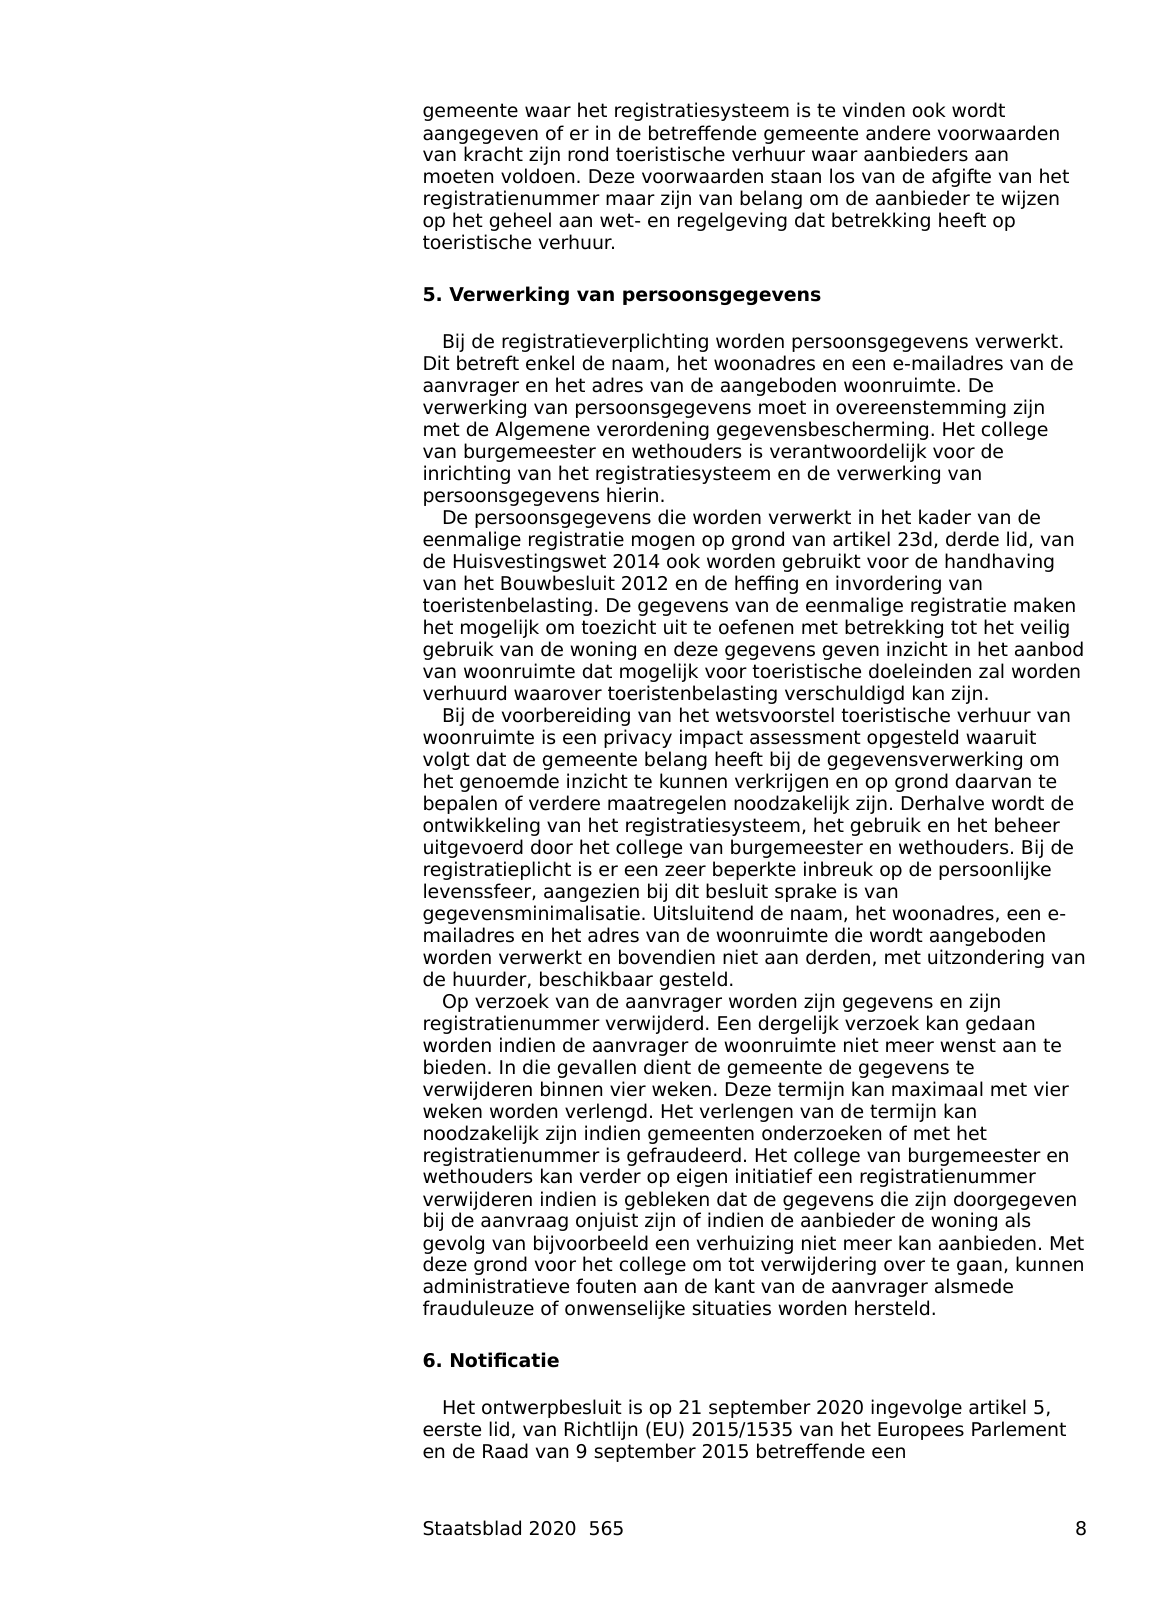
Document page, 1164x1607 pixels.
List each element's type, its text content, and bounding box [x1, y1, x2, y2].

text Bij de registratieverplichting worden persoonsgegevens verwerkt. Dit betreft enkel de naam, het woonadres en een e-mailadres van de aanvrager en het adres van de aangeboden woonruimte. De verwerking van persoonsgegevens moet in overeenstemming zijn met de Algemene verordening gegevensbescherming. Het college van burgemeester en wethouders is verantwoordelijk voor de inrichting van het registratiesysteem en de verwerking van persoonsgegevens hierin. [422, 331, 1087, 507]
subtitle 5. Verwerking van persoonsgegevens [422, 284, 1087, 306]
text De persoonsgegevens die worden verwerkt in het kader van de eenmalige registratie mogen op grond van artikel 23d, derde lid, van de Huisvestingswet 2014 ook worden gebruikt voor de handhaving van het Bouwbesluit 2012 en de heffing en invordering van toeristenbelasting. De gegevens van de eenmalige registratie maken het mogelijk om toezicht uit te oefenen met betrekking tot het veilig gebruik van de woning en deze gegevens geven inzicht in het aanbod van woonruimte dat mogelijk voor toeristische doeleinden zal worden verhuurd waarover toeristenbelasting verschuldigd kan zijn. [422, 507, 1087, 705]
text Op verzoek van de aanvrager worden zijn gegevens en zijn registratienummer verwijderd. Een dergelijk verzoek kan gedaan worden indien de aanvrager de woonruimte niet meer wenst aan te bieden. In die gevallen dient de gemeente de gegevens te verwijderen binnen vier weken. Deze termijn kan maximaal met vier weken worden verlengd. Het verlengen van de termijn kan noodzakelijk zijn indien gemeenten onderzoeken of met het registratienummer is gefraudeerd. Het college van burgemeester en wethouders kan verder op eigen initiatief een registratienummer verwijderen indien is gebleken dat de gegevens die zijn doorgegeven bij de aanvraag onjuist zijn of indien de aanbieder de woning als gevolg van bijvoorbeeld een verhuizing niet meer kan aanbieden. Met deze grond voor het college om tot verwijdering over te gaan, kunnen administratieve fouten aan de kant van de aanvrager alsmede frauduleuze of onwenselijke situaties worden hersteld. [422, 991, 1087, 1320]
text Het ontwerpbesluit is op 21 september 2020 ingevolge artikel 5, eerste lid, van Richtlijn (EU) 2015/1535 van het Europees Parlement en de Raad van 9 september 2015 betreffende een [422, 1397, 1087, 1463]
text Bij de voorbereiding van het wetsvoorstel toeristische verhuur van woonruimte is een privacy impact assessment opgesteld waaruit volgt dat de gemeente belang heeft bij de gegevensverwerking om het genoemde inzicht te kunnen verkrijgen en op grond daarvan te bepalen of verdere maatregelen noodzakelijk zijn. Derhalve wordt de ontwikkeling van het registratiesysteem, het gebruik en het beheer uitgevoerd door het college van burgemeester en wethouders. Bij de registratieplicht is er een zeer beperkte inbreuk op de persoonlijke levenssfeer, aangezien bij dit besluit sprake is van gegevensminimalisatie. Uitsluitend de naam, het woonadres, een e-mailadres en het adres van de woonruimte die wordt aangeboden worden verwerkt en bovendien niet aan derden, met uitzondering van de huurder, beschikbaar gesteld. [422, 705, 1087, 991]
text gemeente waar het registratiesysteem is te vinden ook wordt aangegeven of er in de betreffende gemeente andere voorwaarden van kracht zijn rond toeristische verhuur waar aanbieders aan moeten voldoen. Deze voorwaarden staan los van de afgifte van het registratienummer maar zijn van belang om de aanbieder te wijzen op het geheel aan wet‑ en regelgeving dat betrekking heeft op toeristische verhuur. [422, 100, 1087, 254]
subtitle 6. Notificatie [422, 1350, 1087, 1372]
